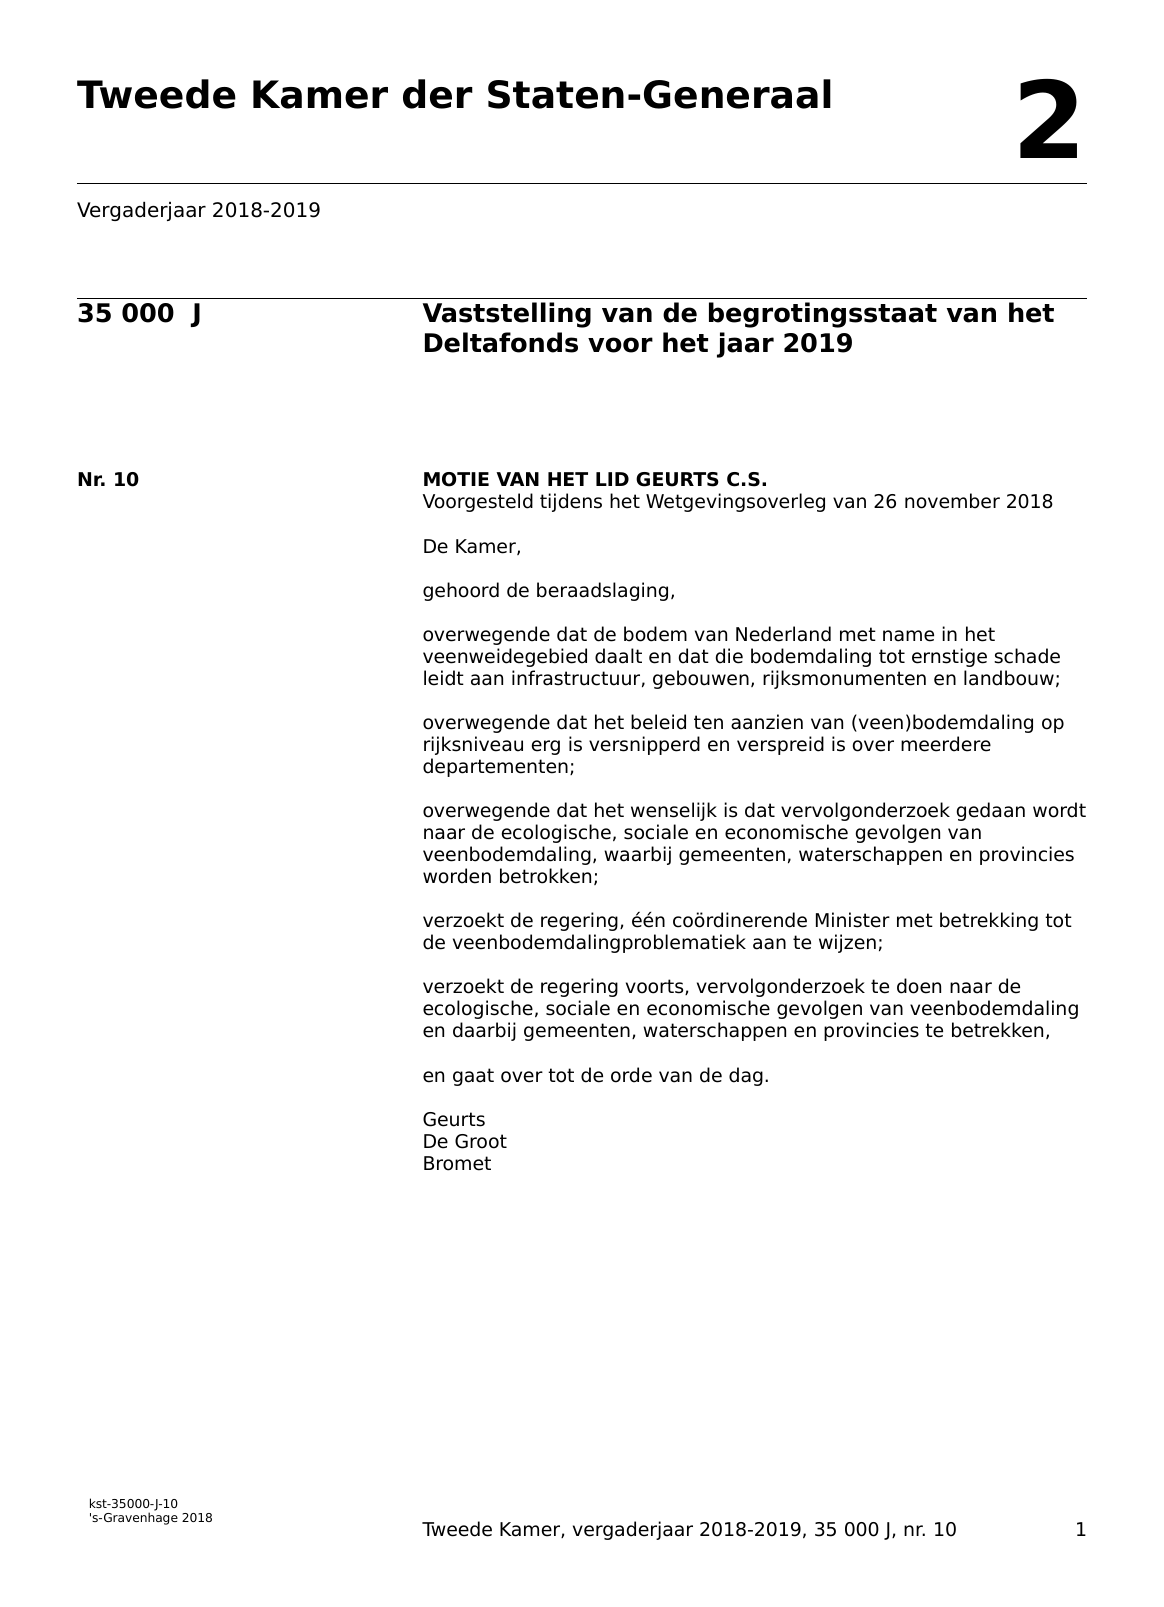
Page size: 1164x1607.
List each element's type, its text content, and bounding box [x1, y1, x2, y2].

text De Groot [422, 1131, 1087, 1153]
text overwegende dat het wenselijk is dat vervolgonderzoek gedaan wordt naar de ecologische, sociale en economische gevolgen van veenbodemdaling, waarbij gemeenten, waterschappen en provincies worden betrokken; [422, 800, 1087, 888]
text Voorgesteld tijdens het Wetgevingsoverleg van 26 november 2018 [422, 491, 1087, 513]
text overwegende dat de bodem van Nederland met name in het veenweidegebied daalt en dat die bodemdaling tot ernstige schade leidt aan infrastructuur, gebouwen, rijksmonumenten en landbouw; [422, 624, 1087, 690]
text 's-Gravenhage 2018 [88, 1511, 323, 1525]
text overwegende dat het beleid ten aanzien van (veen)bodemdaling op rijksniveau erg is versnipperd en verspreid is over meerdere departementen; [422, 712, 1087, 778]
text en gaat over tot de orde van de dag. [422, 1064, 1087, 1086]
subtitle 35 000 J Vaststelling van de begrotingsstaat van het Deltafonds voor het jaar 2019 [77, 299, 1087, 358]
text Bromet [422, 1153, 1087, 1174]
table_cell Vergaderjaar 2018-2019 [77, 184, 1087, 298]
text verzoekt de regering, één coördinerende Minister met betrekking tot de veenbodemdalingproblematiek aan te wijzen; [422, 910, 1087, 954]
table_header Tweede Kamer der Staten-Generaal [77, 59, 886, 183]
text kst-35000-J-10 [88, 1497, 323, 1511]
subtitle Nr. 10 MOTIE VAN HET LID GEURTS C.S. [77, 469, 1087, 491]
text gehoord de beraadslaging, [422, 580, 1087, 602]
table_header 2 [886, 59, 1087, 183]
text De Kamer, [422, 536, 1087, 557]
text Geurts [422, 1109, 1087, 1131]
text verzoekt de regering voorts, vervolgonderzoek te doen naar de ecologische, sociale en economische gevolgen van veenbodemdaling en daarbij gemeenten, waterschappen en provincies te betrekken, [422, 976, 1087, 1042]
